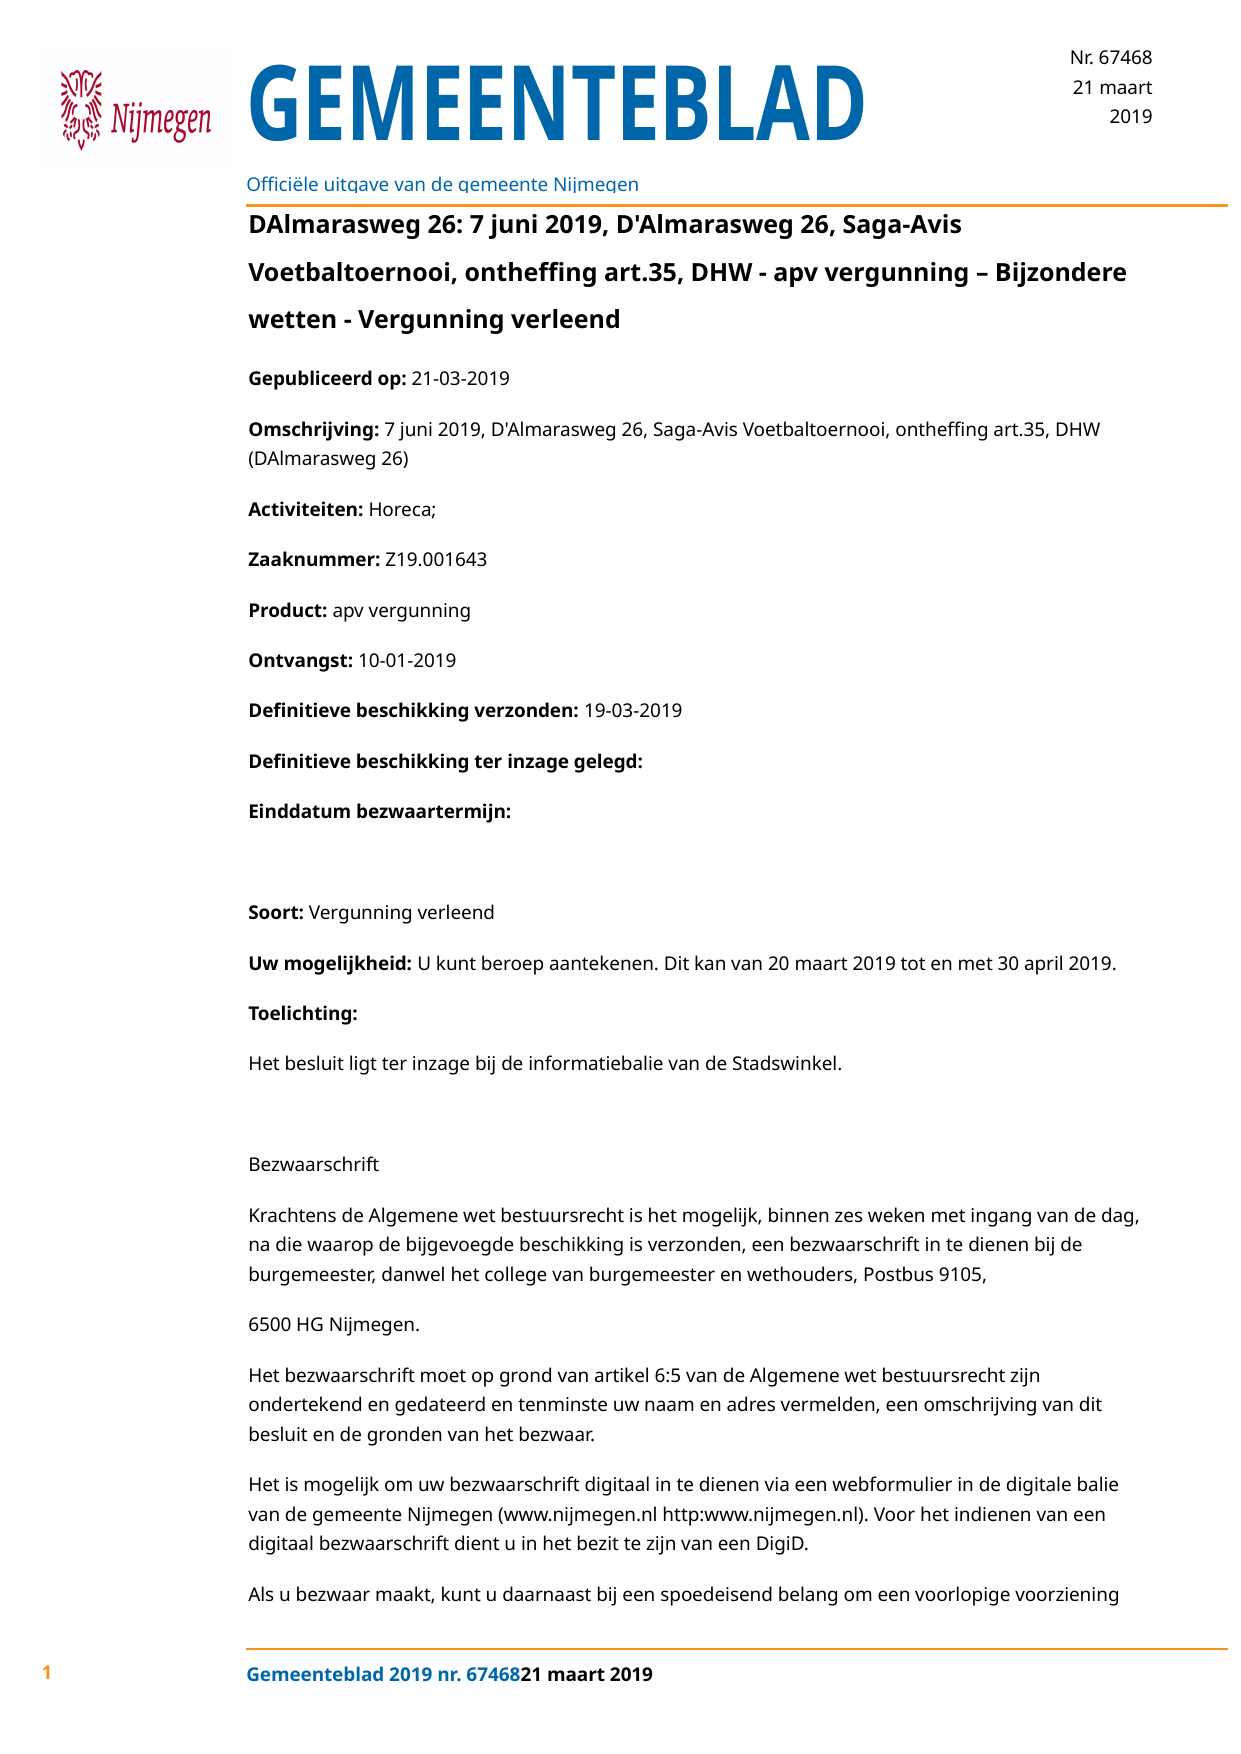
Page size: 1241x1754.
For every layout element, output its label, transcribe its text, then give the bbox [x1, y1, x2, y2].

text Het bezwaarschrift moet op grond van artikel 6:5 van de Algemene wet bestuursrecht zijn ondertekend en gedateerd en tenminste uw naam en adres vermelden, een omschrijving van dit besluit en de gronden van het bezwaar. [248, 1362, 1152, 1447]
text Definitieve beschikking verzonden: 19-03-2019 [248, 698, 1152, 723]
text Soort: Vergunning verleend [248, 899, 1152, 925]
text Krachtens de Algemene wet bestuursrecht is het mogelijk, binnen zes weken met ingang van de dag, na die waarop de bijgevoegde beschikking is verzonden, een bezwaarschrift in te dienen bij de burgemeester, danwel het college van burgemeester en wethouders, Postbus 9105, [248, 1202, 1152, 1287]
text Activiteiten: Horeca; [248, 496, 1152, 522]
picture [41, 47, 231, 172]
text Omschrijving: 7 juni 2019, D'Almarasweg 26, Saga-Avis Voetbaltoernooi, ontheffing art.35, DHW (DAlmarasweg 26) [248, 416, 1152, 471]
text 6500 HG Nijmegen. [248, 1311, 1152, 1337]
text Bezwaarschrift [248, 1151, 1152, 1177]
text Product: apv vergunning [248, 597, 1152, 622]
text Toelichting: [248, 1000, 1152, 1026]
text Zaaknummer: Z19.001643 [248, 546, 1152, 572]
text Ontvangst: 10-01-2019 [248, 647, 1152, 673]
text Uw mogelijkheid: U kunt beroep aantekenen. Dit kan van 20 maart 2019 tot en met 30 april 2019. [248, 950, 1152, 975]
text Definitieve beschikking ter inzage gelegd: [248, 748, 1152, 774]
text Het besluit ligt ter inzage bij de informatiebalie van de Stadswinkel. [248, 1051, 1152, 1076]
text Einddatum bezwaartermijn: [248, 798, 1152, 824]
text DAlmarasweg 26: 7 juni 2019, D'Almarasweg 26, Saga-Avis Voetbaltoernooi, ontheffing art.35, DHW - apv vergunning – Bijzondere wetten - Vergunning verleend [248, 207, 1152, 336]
text Gepubliceerd op: 21-03-2019 [248, 366, 1152, 391]
text Het is mogelijk om uw bezwaarschrift digitaal in te dienen via een webformulier in de digitale balie van de gemeente Nijmegen (www.nijmegen.nl http:www.nijmegen.nl). Voor het indienen van een digitaal bezwaarschrift dient u in het bezit te zijn van een DigiD. [248, 1471, 1152, 1556]
text Als u bezwaar maakt, kunt u daarnaast bij een spoedeisend belang om een voorlopige voorziening [248, 1581, 1152, 1607]
